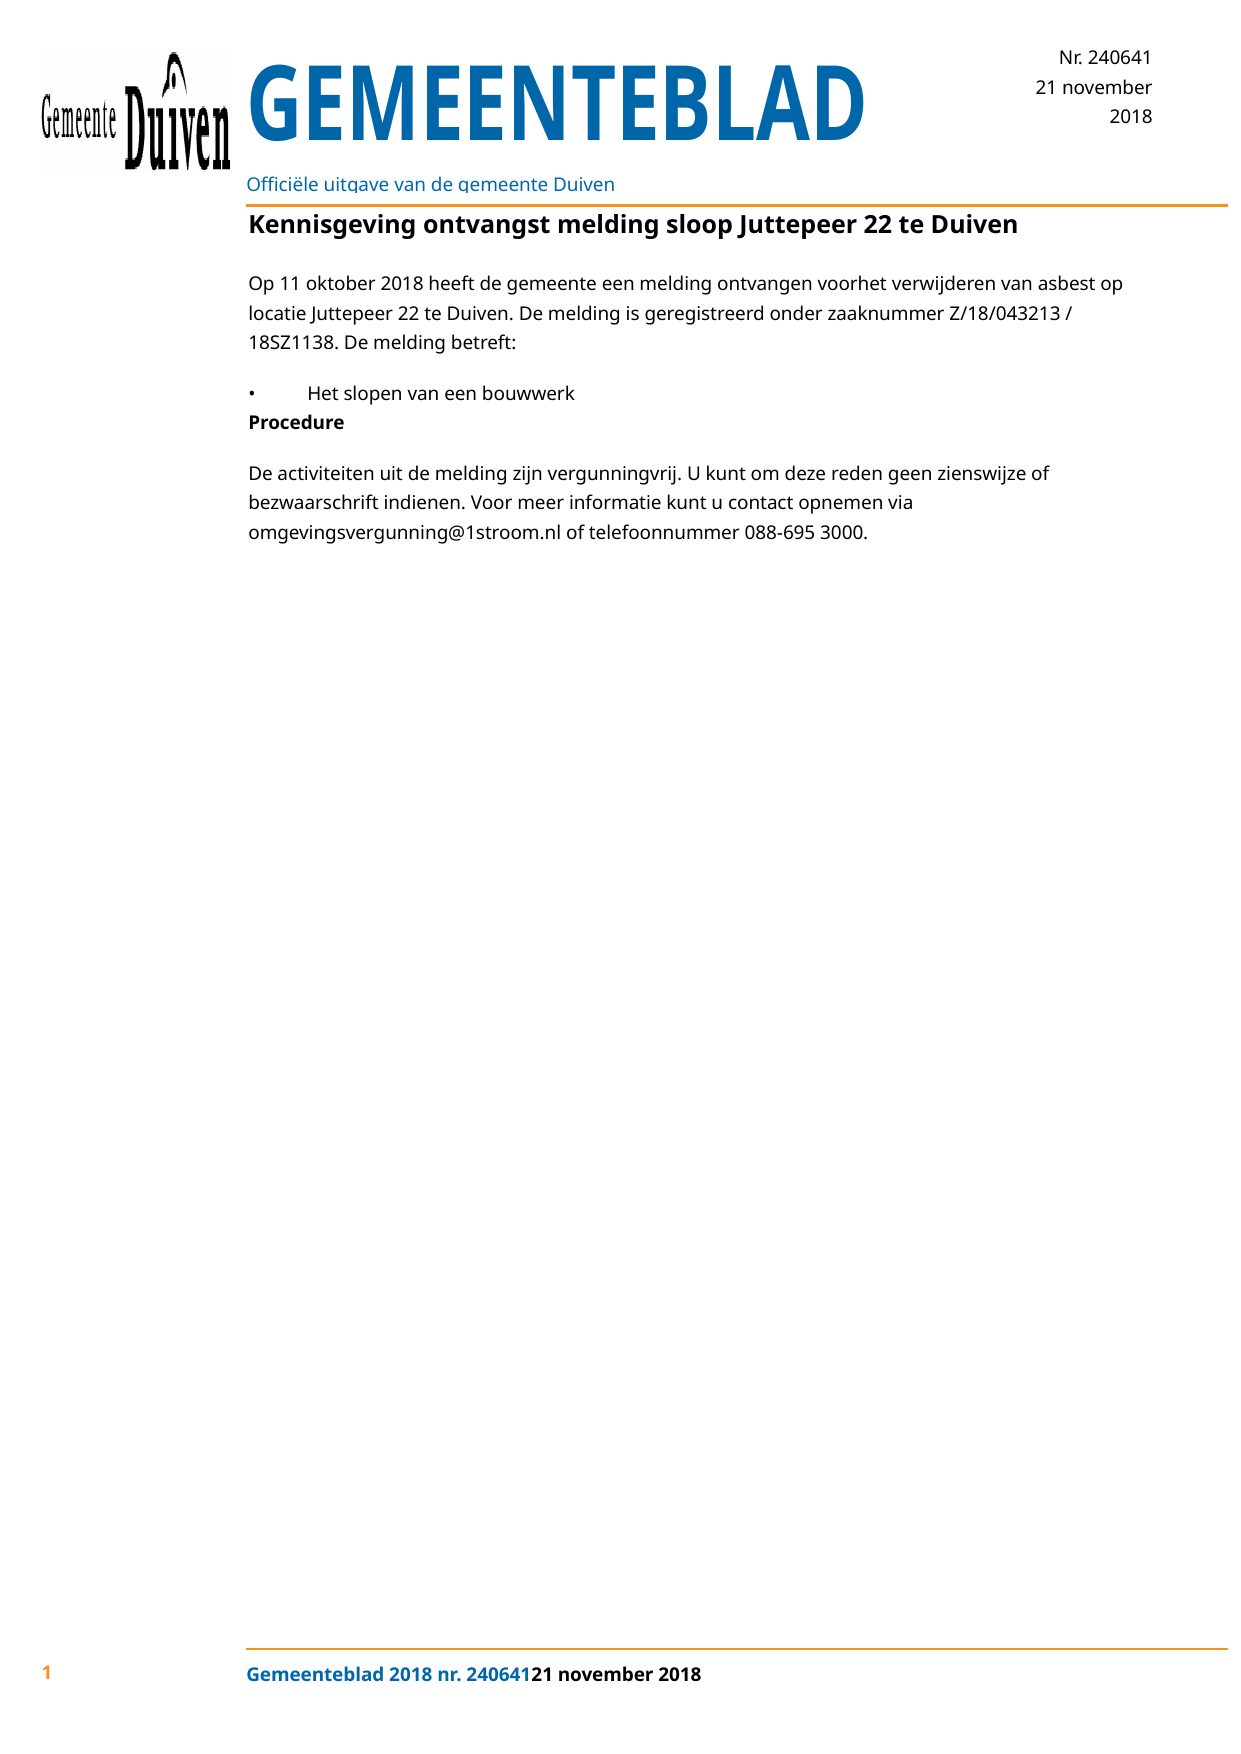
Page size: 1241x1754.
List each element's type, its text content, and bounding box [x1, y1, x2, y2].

text Op 11 oktober 2018 heeft de gemeente een melding ontvangen voorhet verwijderen van asbest op locatie Juttepeer 22 te Duiven. De melding is geregistreerd onder zaaknummer Z/18/043213 / 18SZ1138. De melding betreft: [248, 270, 1152, 355]
text Kennisgeving ontvangst melding sloop Juttepeer 22 te Duiven [248, 207, 1152, 241]
text Procedure [248, 409, 1152, 435]
list Het slopen van een bouwwerk [248, 380, 1152, 406]
picture [41, 47, 231, 172]
text De activiteiten uit de melding zijn vergunningvrij. U kunt om deze reden geen zienswijze of bezwaarschrift indienen. Voor meer informatie kunt u contact opnemen via omgevingsvergunning@1stroom.nl of telefoonnummer 088-695 3000. [248, 460, 1152, 545]
